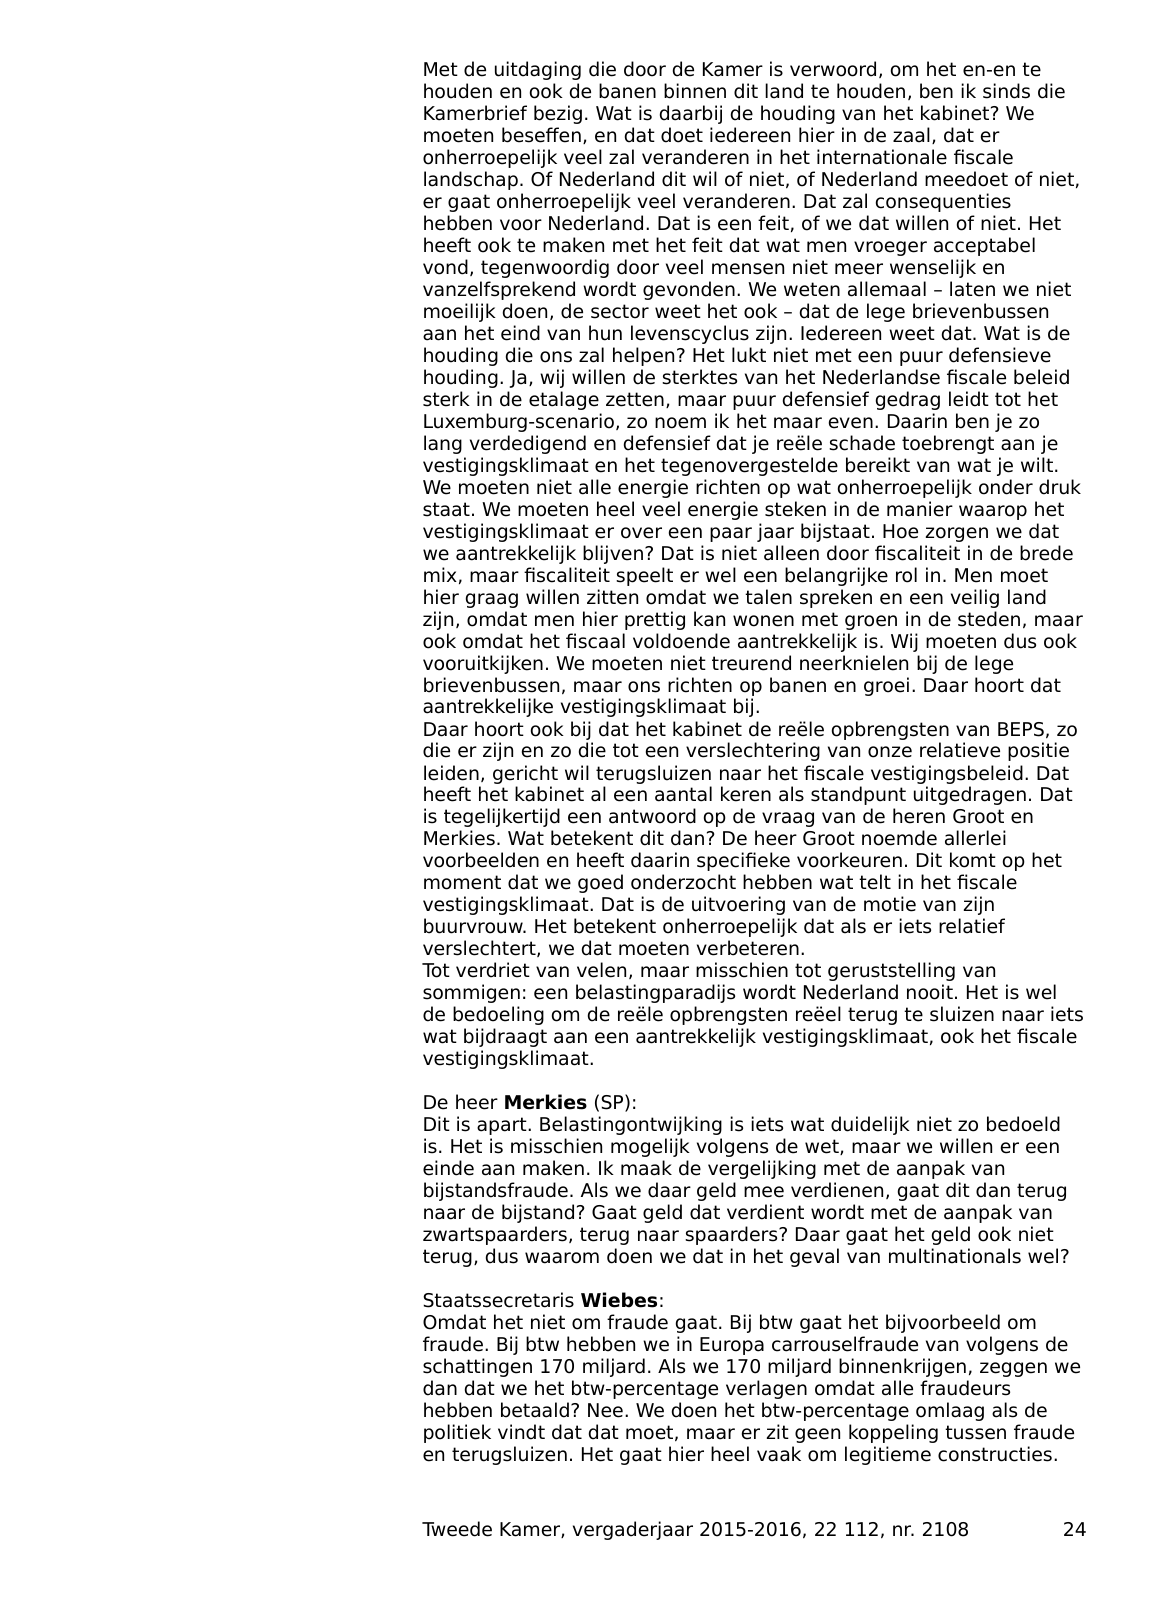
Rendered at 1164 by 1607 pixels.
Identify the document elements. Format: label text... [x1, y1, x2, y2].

text Staatssecretaris Wiebes: [422, 1290, 1087, 1312]
text Tot verdriet van velen, maar misschien tot geruststelling van sommigen: een belastingparadijs wordt Nederland nooit. Het is wel de bedoeling om de reële opbrengsten reëel terug te sluizen naar iets wat bijdraagt aan een aantrekkelijk vestigingsklimaat, ook het fiscale vestigingsklimaat. [422, 960, 1087, 1070]
text De heer Merkies (SP): [422, 1092, 1087, 1114]
text Omdat het niet om fraude gaat. Bij btw gaat het bijvoorbeeld om fraude. Bij btw hebben we in Europa carrouselfraude van volgens de schattingen 170 miljard. Als we 170 miljard binnenkrijgen, zeggen we dan dat we het btw-percentage verlagen omdat alle fraudeurs hebben betaald? Nee. We doen het btw-percentage omlaag als de politiek vindt dat dat moet, maar er zit geen koppeling tussen fraude en terugsluizen. Het gaat hier heel vaak om legitieme constructies. [422, 1312, 1087, 1466]
text Dit is apart. Belastingontwijking is iets wat duidelijk niet zo bedoeld is. Het is misschien mogelijk volgens de wet, maar we willen er een einde aan maken. Ik maak de vergelijking met de aanpak van bijstandsfraude. Als we daar geld mee verdienen, gaat dit dan terug naar de bijstand? Gaat geld dat verdient wordt met de aanpak van zwartspaarders, terug naar spaarders? Daar gaat het geld ook niet terug, dus waarom doen we dat in het geval van multinationals wel? [422, 1114, 1087, 1268]
text Daar hoort ook bij dat het kabinet de reële opbrengsten van BEPS, zo die er zijn en zo die tot een verslechtering van onze relatieve positie leiden, gericht wil terugsluizen naar het fiscale vestigingsbeleid. Dat heeft het kabinet al een aantal keren als standpunt uitgedragen. Dat is tegelijkertijd een antwoord op de vraag van de heren Groot en Merkies. Wat betekent dit dan? De heer Groot noemde allerlei voorbeelden en heeft daarin specifieke voorkeuren. Dit komt op het moment dat we goed onderzocht hebben wat telt in het fiscale vestigingsklimaat. Dat is de uitvoering van de motie van zijn buurvrouw. Het betekent onherroepelijk dat als er iets relatief verslechtert, we dat moeten verbeteren. [422, 718, 1087, 960]
text Met de uitdaging die door de Kamer is verwoord, om het en-en te houden en ook de banen binnen dit land te houden, ben ik sinds die Kamerbrief bezig. Wat is daarbij de houding van het kabinet? We moeten beseffen, en dat doet iedereen hier in de zaal, dat er onherroepelijk veel zal veranderen in het internationale fiscale landschap. Of Nederland dit wil of niet, of Nederland meedoet of niet, er gaat onherroepelijk veel veranderen. Dat zal consequenties hebben voor Nederland. Dat is een feit, of we dat willen of niet. Het heeft ook te maken met het feit dat wat men vroeger acceptabel vond, tegenwoordig door veel mensen niet meer wenselijk en vanzelfsprekend wordt gevonden. We weten allemaal – laten we niet moeilijk doen, de sector weet het ook – dat de lege brievenbussen aan het eind van hun levenscyclus zijn. Iedereen weet dat. Wat is de houding die ons zal helpen? Het lukt niet met een puur defensieve houding. Ja, wij willen de sterktes van het Nederlandse fiscale beleid sterk in de etalage zetten, maar puur defensief gedrag leidt tot het Luxemburg-scenario, zo noem ik het maar even. Daarin ben je zo lang verdedigend en defensief dat je reële schade toebrengt aan je vestigingsklimaat en het tegenovergestelde bereikt van wat je wilt. We moeten niet alle energie richten op wat onherroepelijk onder druk staat. We moeten heel veel energie steken in de manier waarop het vestigingsklimaat er over een paar jaar bijstaat. Hoe zorgen we dat we aantrekkelijk blijven? Dat is niet alleen door fiscaliteit in de brede mix, maar fiscaliteit speelt er wel een belangrijke rol in. Men moet hier graag willen zitten omdat we talen spreken en een veilig land zijn, omdat men hier prettig kan wonen met groen in de steden, maar ook omdat het fiscaal voldoende aantrekkelijk is. Wij moeten dus ook vooruitkijken. We moeten niet treurend neerknielen bij de lege brievenbussen, maar ons richten op banen en groei. Daar hoort dat aantrekkelijke vestigingsklimaat bij. [422, 59, 1087, 718]
